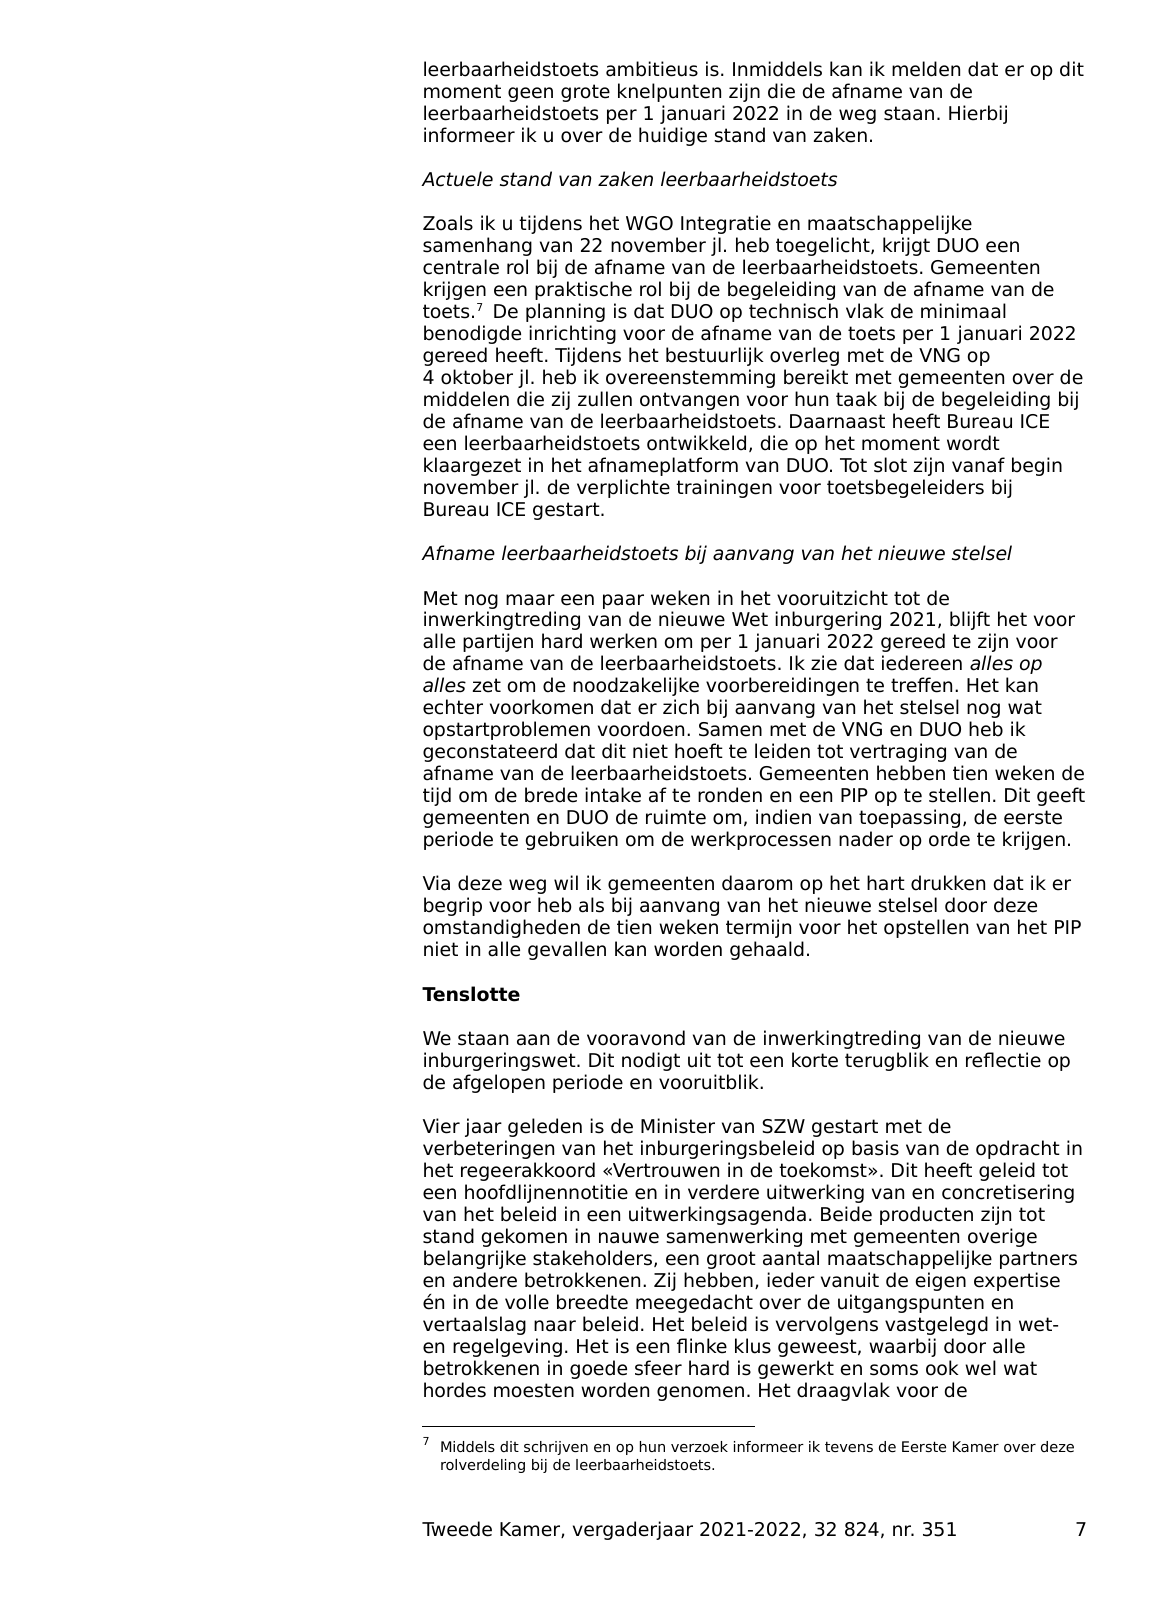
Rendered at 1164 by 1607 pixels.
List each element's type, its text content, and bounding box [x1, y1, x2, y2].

text Met nog maar een paar weken in het vooruitzicht tot de inwerkingtreding van de nieuwe Wet inburgering 2021, blijft het voor alle partijen hard werken om per 1 januari 2022 gereed te zijn voor de afname van de leerbaarheidstoets. Ik zie dat iedereen alles op alles zet om de noodzakelijke voorbereidingen te treffen. Het kan echter voorkomen dat er zich bij aanvang van het stelsel nog wat opstartproblemen voordoen. Samen met de VNG en DUO heb ik geconstateerd dat dit niet hoeft te leiden tot vertraging van de afname van de leerbaarheidstoets. Gemeenten hebben tien weken de tijd om de brede intake af te ronden en een PIP op te stellen. Dit geeft gemeenten en DUO de ruimte om, indien van toepassing, de eerste periode te gebruiken om de werkprocessen nader op orde te krijgen. [422, 587, 1087, 851]
subtitle Actuele stand van zaken leerbaarheidstoets [422, 169, 1087, 191]
text Middels dit schrijven en op hun verzoek informeer ik tevens de Eerste Kamer over deze rolverdeling bij de leerbaarheidstoets. [422, 1435, 1087, 1474]
text Via deze weg wil ik gemeenten daarom op het hart drukken dat ik er begrip voor heb als bij aanvang van het nieuwe stelsel door deze omstandigheden de tien weken termijn voor het opstellen van het PIP niet in alle gevallen kan worden gehaald. [422, 873, 1087, 961]
text Vier jaar geleden is de Minister van SZW gestart met de verbeteringen van het inburgeringsbeleid op basis van de opdracht in het regeerakkoord «Vertrouwen in de toekomst». Dit heeft geleid tot een hoofdlijnennotitie en in verdere uitwerking van en concretisering van het beleid in een uitwerkingsagenda. Beide producten zijn tot stand gekomen in nauwe samenwerking met gemeenten overige belangrijke stakeholders, een groot aantal maatschappelijke partners en andere betrokkenen. Zij hebben, ieder vanuit de eigen expertise én in de volle breedte meegedacht over de uitgangspunten en vertaalslag naar beleid. Het beleid is vervolgens vastgelegd in wet- en regelgeving. Het is een flinke klus geweest, waarbij door alle betrokkenen in goede sfeer hard is gewerkt en soms ook wel wat hordes moesten worden genomen. Het draagvlak voor de [422, 1116, 1087, 1401]
text Zoals ik u tijdens het WGO Integratie en maatschappelijke samenhang van 22 november jl. heb toegelicht, krijgt DUO een centrale rol bij de afname van de leerbaarheidstoets. Gemeenten krijgen een praktische rol bij de begeleiding van de afname van de toets. De planning is dat DUO op technisch vlak de minimaal benodigde inrichting voor de afname van de toets per 1 januari 2022 gereed heeft. Tijdens het bestuurlijk overleg met de VNG op 4 oktober jl. heb ik overeenstemming bereikt met gemeenten over de middelen die zij zullen ontvangen voor hun taak bij de begeleiding bij de afname van de leerbaarheidstoets. Daarnaast heeft Bureau ICE een leerbaarheidstoets ontwikkeld, die op het moment wordt klaargezet in het afnameplatform van DUO. Tot slot zijn vanaf begin november jl. de verplichte trainingen voor toetsbegeleiders bij Bureau ICE gestart. [422, 213, 1087, 521]
subtitle Afname leerbaarheidstoets bij aanvang van het nieuwe stelsel [422, 543, 1087, 565]
text leerbaarheidstoets ambitieus is. Inmiddels kan ik melden dat er op dit moment geen grote knelpunten zijn die de afname van de leerbaarheidstoets per 1 januari 2022 in de weg staan. Hierbij informeer ik u over de huidige stand van zaken. [422, 59, 1087, 147]
text We staan aan de vooravond van de inwerkingtreding van de nieuwe inburgeringswet. Dit nodigt uit tot een korte terugblik en reflectie op de afgelopen periode en vooruitblik. [422, 1028, 1087, 1093]
subtitle Tenslotte [422, 983, 1087, 1005]
